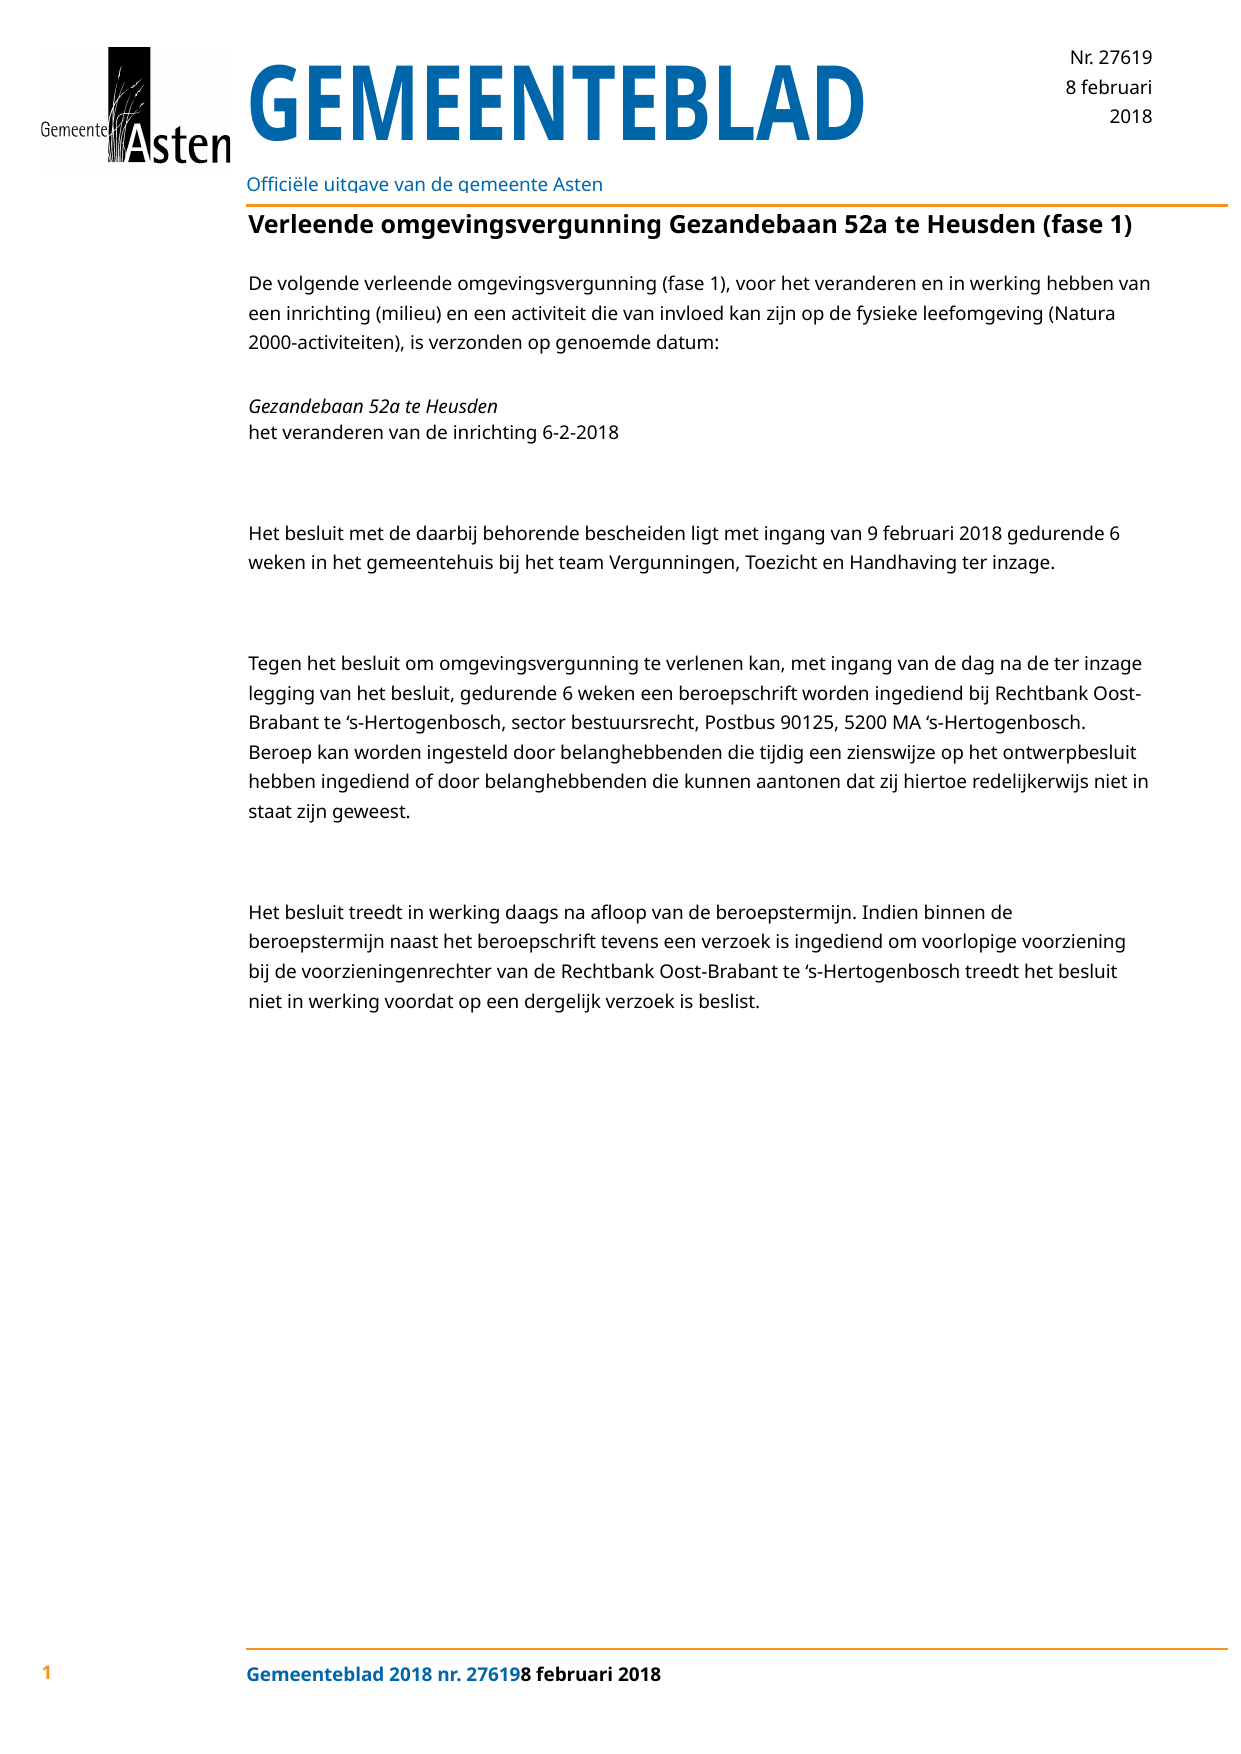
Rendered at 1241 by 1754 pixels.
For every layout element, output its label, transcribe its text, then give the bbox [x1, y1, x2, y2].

text Het besluit met de daarbij behorende bescheiden ligt met ingang van 9 februari 2018 gedurende 6 weken in het gemeentehuis bij het team Vergunningen, Toezicht en Handhaving ter inzage. [248, 520, 1152, 575]
text De volgende verleende omgevingsvergunning (fase 1), voor het veranderen en in werking hebben van een inrichting (milieu) en een activiteit die van invloed kan zijn op de fysieke leefomgeving (Natura 2000-activiteiten), is verzonden op genoemde datum: [248, 270, 1152, 355]
text Het besluit treedt in werking daags na afloop van de beroepstermijn. Indien binnen de beroepstermijn naast het beroepschrift tevens een verzoek is ingediend om voorlopige voorziening bij de voorzieningenrechter van de Rechtbank Oost-Brabant te ‘s-Hertogenbosch treedt het besluit niet in werking voordat op een dergelijk verzoek is beslist. [248, 899, 1152, 1014]
text Gezandebaan 52a te Heusden [248, 393, 1152, 419]
text het veranderen van de inrichting 6-2-2018 [248, 419, 1152, 445]
text Tegen het besluit om omgevingsvergunning te verlenen kan, met ingang van de dag na de ter inzage legging van het besluit, gedurende 6 weken een beroepschrift worden ingediend bij Rechtbank Oost-Brabant te ‘s-Hertogenbosch, sector bestuursrecht, Postbus 90125, 5200 MA ‘s-Hertogenbosch. Beroep kan worden ingesteld door belanghebbenden die tijdig een zienswijze op het ontwerpbesluit hebben ingediend of door belanghebbenden die kunnen aantonen dat zij hiertoe redelijkerwijs niet in staat zijn geweest. [248, 650, 1152, 824]
text Verleende omgevingsvergunning Gezandebaan 52a te Heusden (fase 1) [248, 207, 1152, 241]
picture [41, 47, 231, 172]
